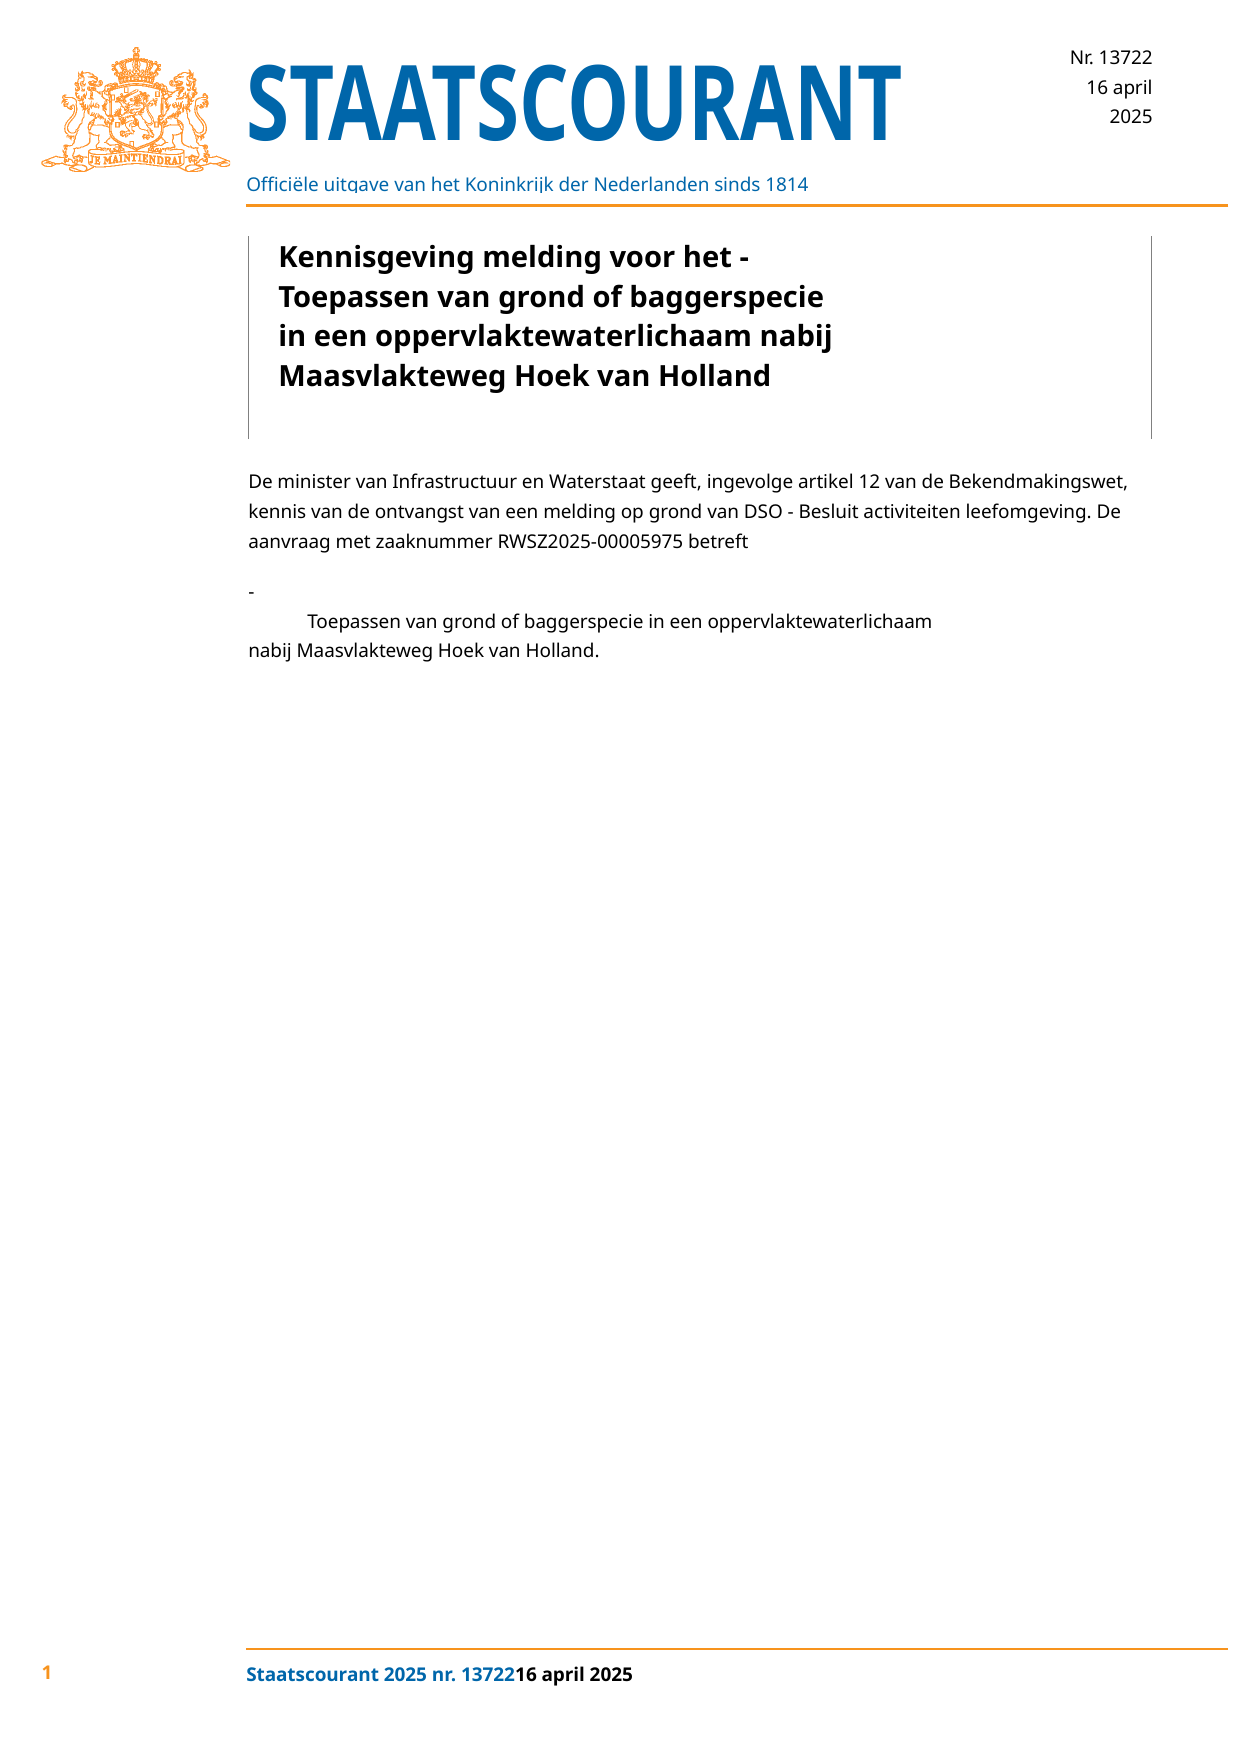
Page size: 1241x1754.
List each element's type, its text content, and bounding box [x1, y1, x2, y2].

picture [912, 236, 1090, 414]
table_header [850, 236, 912, 413]
table_header Kennisgeving melding voor het -Toepassen van grond of baggerspecie in een oppervlaktewaterlichaam nabij Maasvlakteweg Hoek van Holland [249, 236, 850, 439]
picture [41, 47, 231, 172]
text De minister van Infrastructuur en Waterstaat geeft, ingevolge artikel 12 van de Bekendmakingswet, kennis van de ontvangst van een melding op grond van DSO - Besluit activiteiten leefomgeving. De aanvraag met zaaknummer RWSZ2025-00005975 betreft [248, 469, 1152, 553]
table_header [850, 414, 1151, 439]
table_header [1090, 236, 1151, 413]
text nabij Maasvlakteweg Hoek van Holland. [248, 637, 1152, 663]
list Toepassen van grond of baggerspecie in een oppervlaktewaterlichaam [248, 608, 1152, 633]
